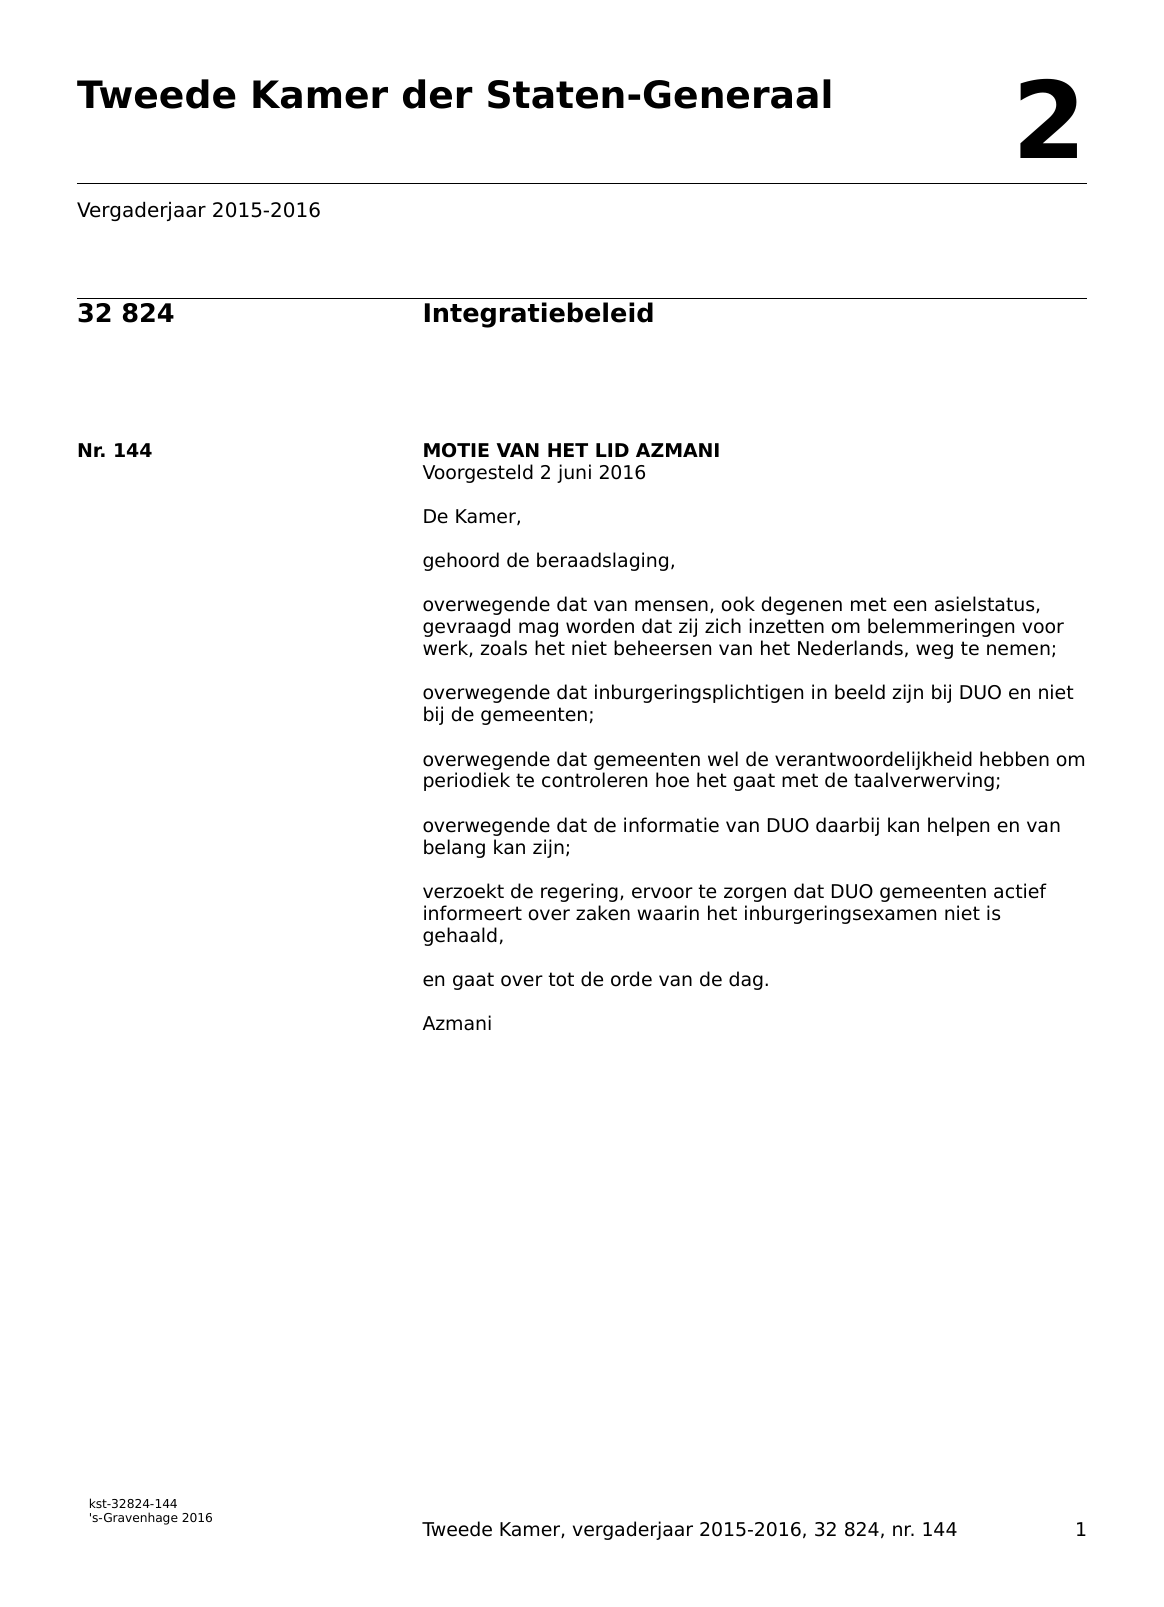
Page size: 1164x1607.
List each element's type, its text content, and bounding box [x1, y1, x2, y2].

text Voorgesteld 2 juni 2016 [422, 462, 1087, 484]
table_cell Vergaderjaar 2015-2016 [77, 184, 1087, 298]
text kst-32824-144 [88, 1497, 323, 1511]
text verzoekt de regering, ervoor te zorgen dat DUO gemeenten actief informeert over zaken waarin het inburgeringsexamen niet is gehaald, [422, 881, 1087, 947]
text gehoord de beraadslaging, [422, 550, 1087, 572]
text overwegende dat de informatie van DUO daarbij kan helpen en van belang kan zijn; [422, 814, 1087, 858]
table_header Tweede Kamer der Staten-Generaal [77, 59, 886, 183]
text overwegende dat gemeenten wel de verantwoordelijkheid hebben om periodiek te controleren hoe het gaat met de taalverwerving; [422, 748, 1087, 792]
text en gaat over tot de orde van de dag. [422, 969, 1087, 991]
text De Kamer, [422, 506, 1087, 528]
subtitle 32 824 Integratiebeleid [77, 299, 1087, 329]
text 's-Gravenhage 2016 [88, 1511, 323, 1525]
table_header 2 [886, 59, 1087, 183]
text Azmani [422, 1013, 1087, 1035]
subtitle Nr. 144 MOTIE VAN HET LID AZMANI [77, 440, 1087, 462]
text overwegende dat inburgeringsplichtigen in beeld zijn bij DUO en niet bij de gemeenten; [422, 682, 1087, 726]
text overwegende dat van mensen, ook degenen met een asielstatus, gevraagd mag worden dat zij zich inzetten om belemmeringen voor werk, zoals het niet beheersen van het Nederlands, weg te nemen; [422, 594, 1087, 660]
